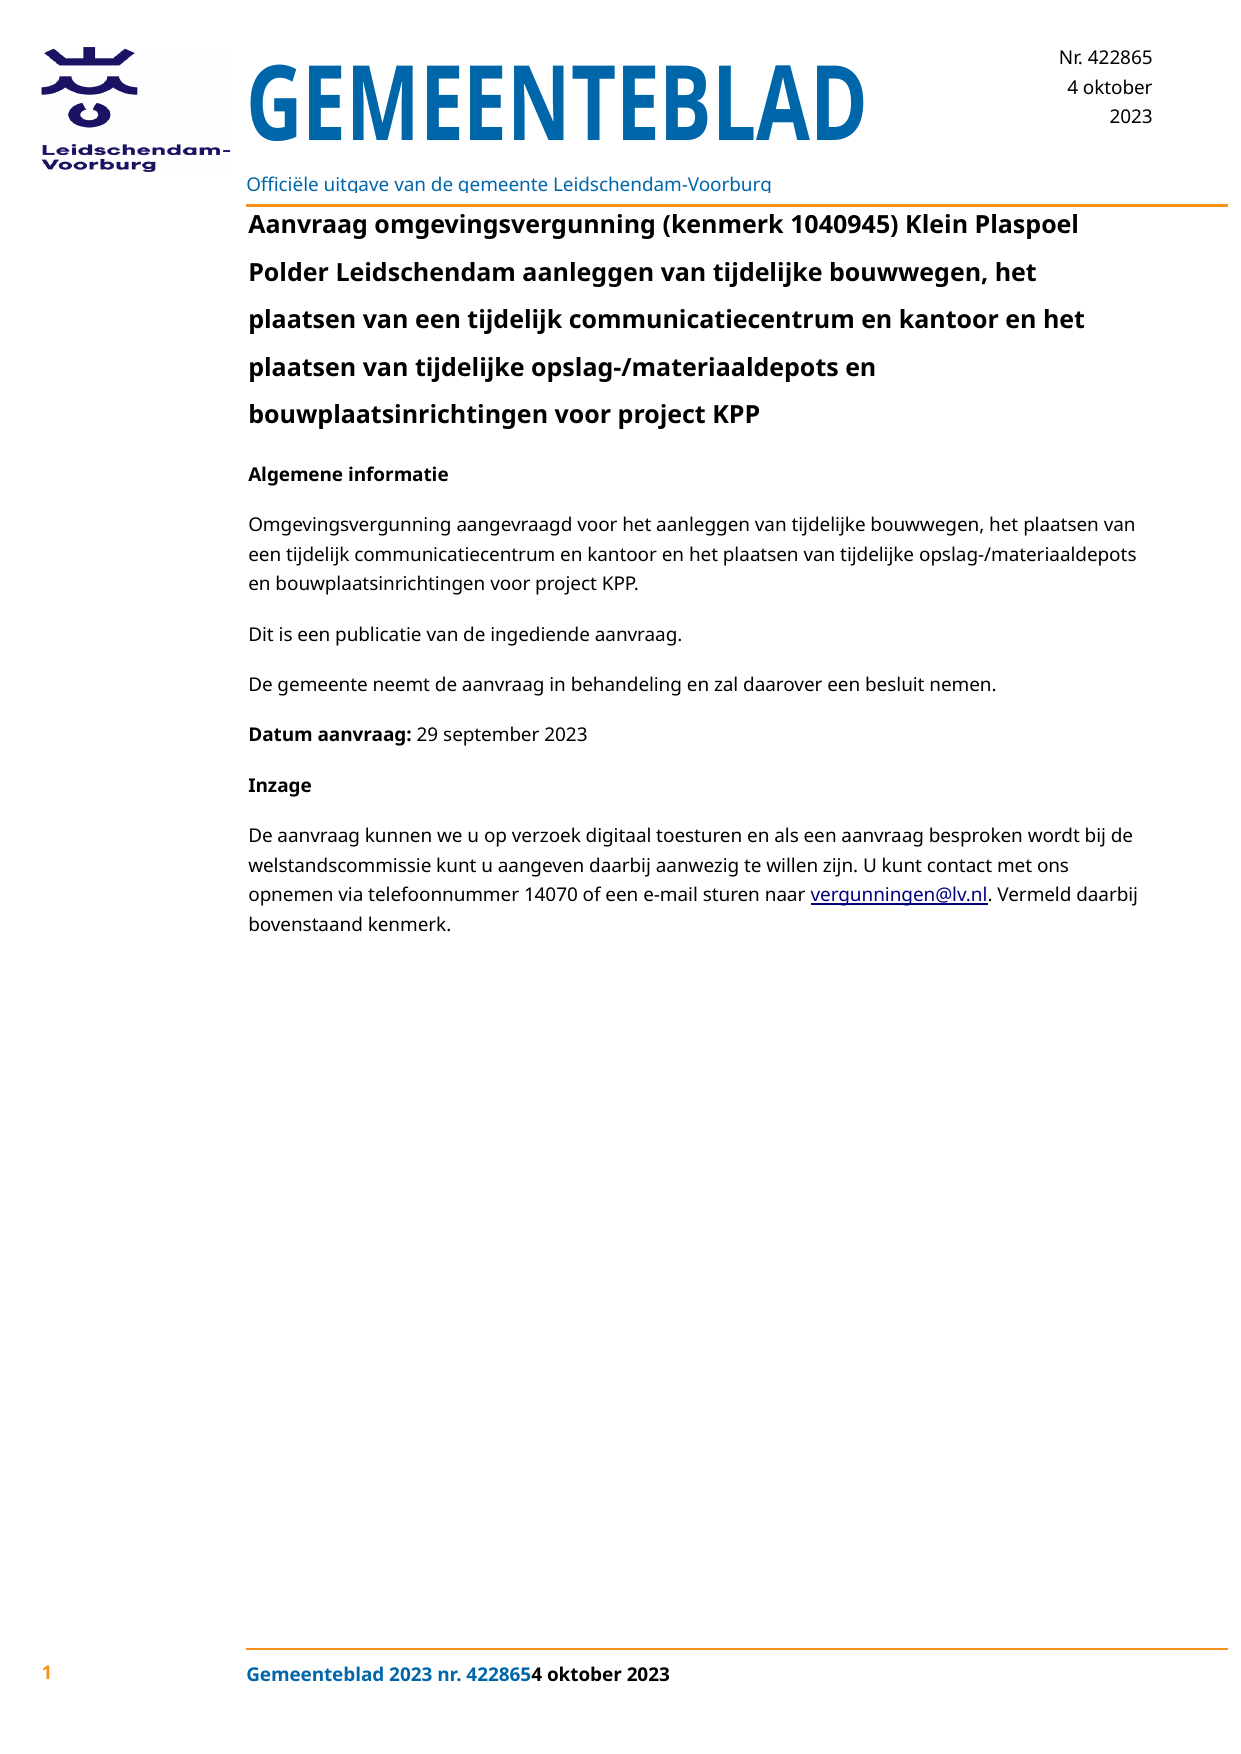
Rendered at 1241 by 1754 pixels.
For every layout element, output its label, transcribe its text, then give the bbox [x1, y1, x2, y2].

picture [41, 47, 231, 172]
text De gemeente neemt de aanvraag in behandeling en zal daarover een besluit nemen. [248, 671, 1152, 697]
text Algemene informatie [248, 461, 1152, 486]
text De aanvraag kunnen we u op verzoek digitaal toesturen en als een aanvraag besproken wordt bij de welstandscommissie kunt u aangeven daarbij aanwezig te willen zijn. U kunt contact met ons opnemen via telefoonnummer 14070 of een e-mail sturen naar vergunningen@lv.nl. Vermeld daarbij bovenstaand kenmerk. [248, 822, 1152, 937]
text Omgevingsvergunning aangevraagd voor het aanleggen van tijdelijke bouwwegen, het plaatsen van een tijdelijk communicatiecentrum en kantoor en het plaatsen van tijdelijke opslag-/materiaaldepots en bouwplaatsinrichtingen voor project KPP. [248, 511, 1152, 596]
text Inzage [248, 772, 1152, 798]
text Datum aanvraag: 29 september 2023 [248, 722, 1152, 747]
text Dit is een publicatie van de ingediende aanvraag. [248, 621, 1152, 646]
text Aanvraag omgevingsvergunning (kenmerk 1040945) Klein Plaspoel Polder Leidschendam aanleggen van tijdelijke bouwwegen, het plaatsen van een tijdelijk communicatiecentrum en kantoor en het plaatsen van tijdelijke opslag-/materiaaldepots en bouwplaatsinrichtingen voor project KPP [248, 207, 1152, 431]
